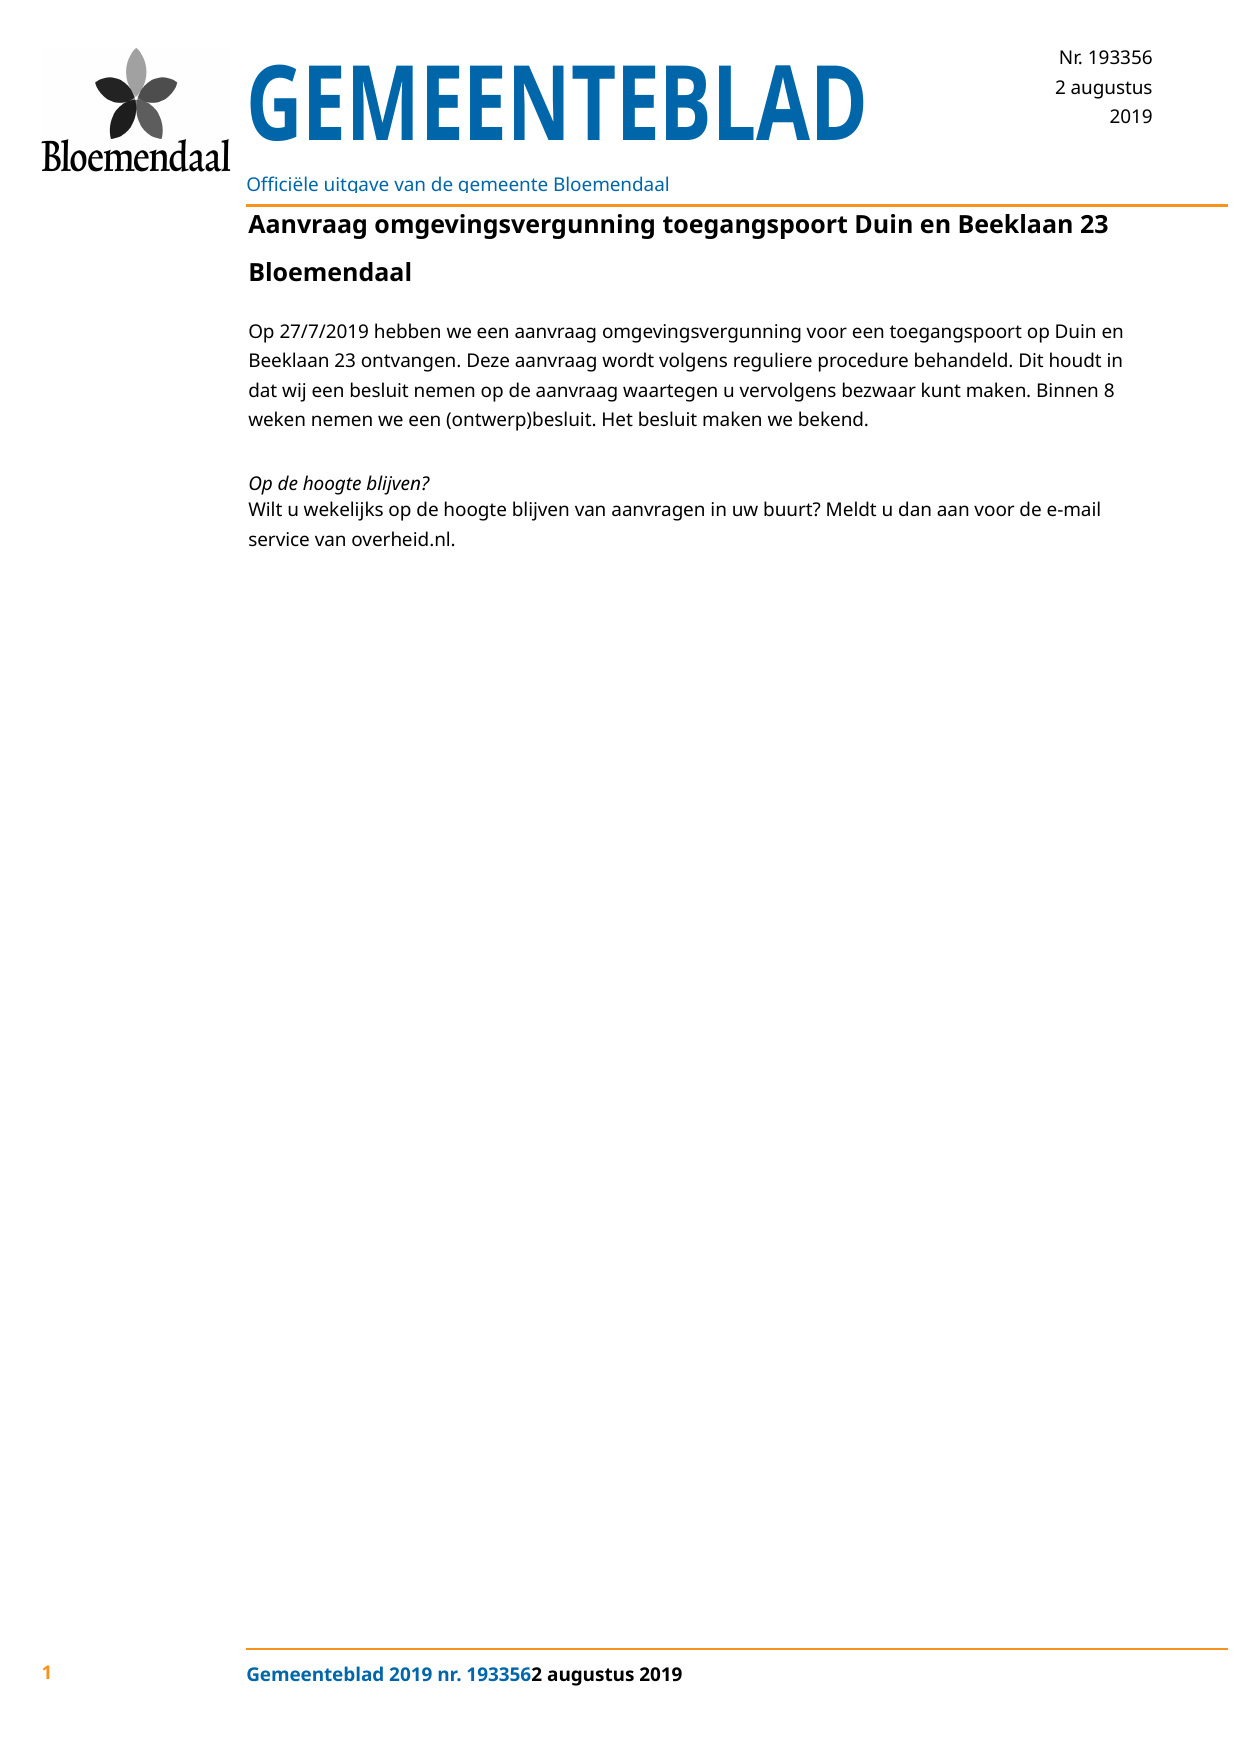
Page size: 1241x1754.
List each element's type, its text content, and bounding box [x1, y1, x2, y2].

picture [41, 47, 231, 172]
text Wilt u wekelijks op de hoogte blijven van aanvragen in uw buurt? Meldt u dan aan voor de e-mail service van overheid.nl. [248, 496, 1152, 552]
text Aanvraag omgevingsvergunning toegangspoort Duin en Beeklaan 23 Bloemendaal [248, 207, 1152, 288]
text Op 27/7/2019 hebben we een aanvraag omgevingsvergunning voor een toegangspoort op Duin en Beeklaan 23 ontvangen. Deze aanvraag wordt volgens reguliere procedure behandeld. Dit houdt in dat wij een besluit nemen op de aanvraag waartegen u vervolgens bezwaar kunt maken. Binnen 8 weken nemen we een (ontwerp)besluit. Het besluit maken we bekend. [248, 318, 1152, 432]
text Op de hoogte blijven? [248, 471, 1152, 496]
